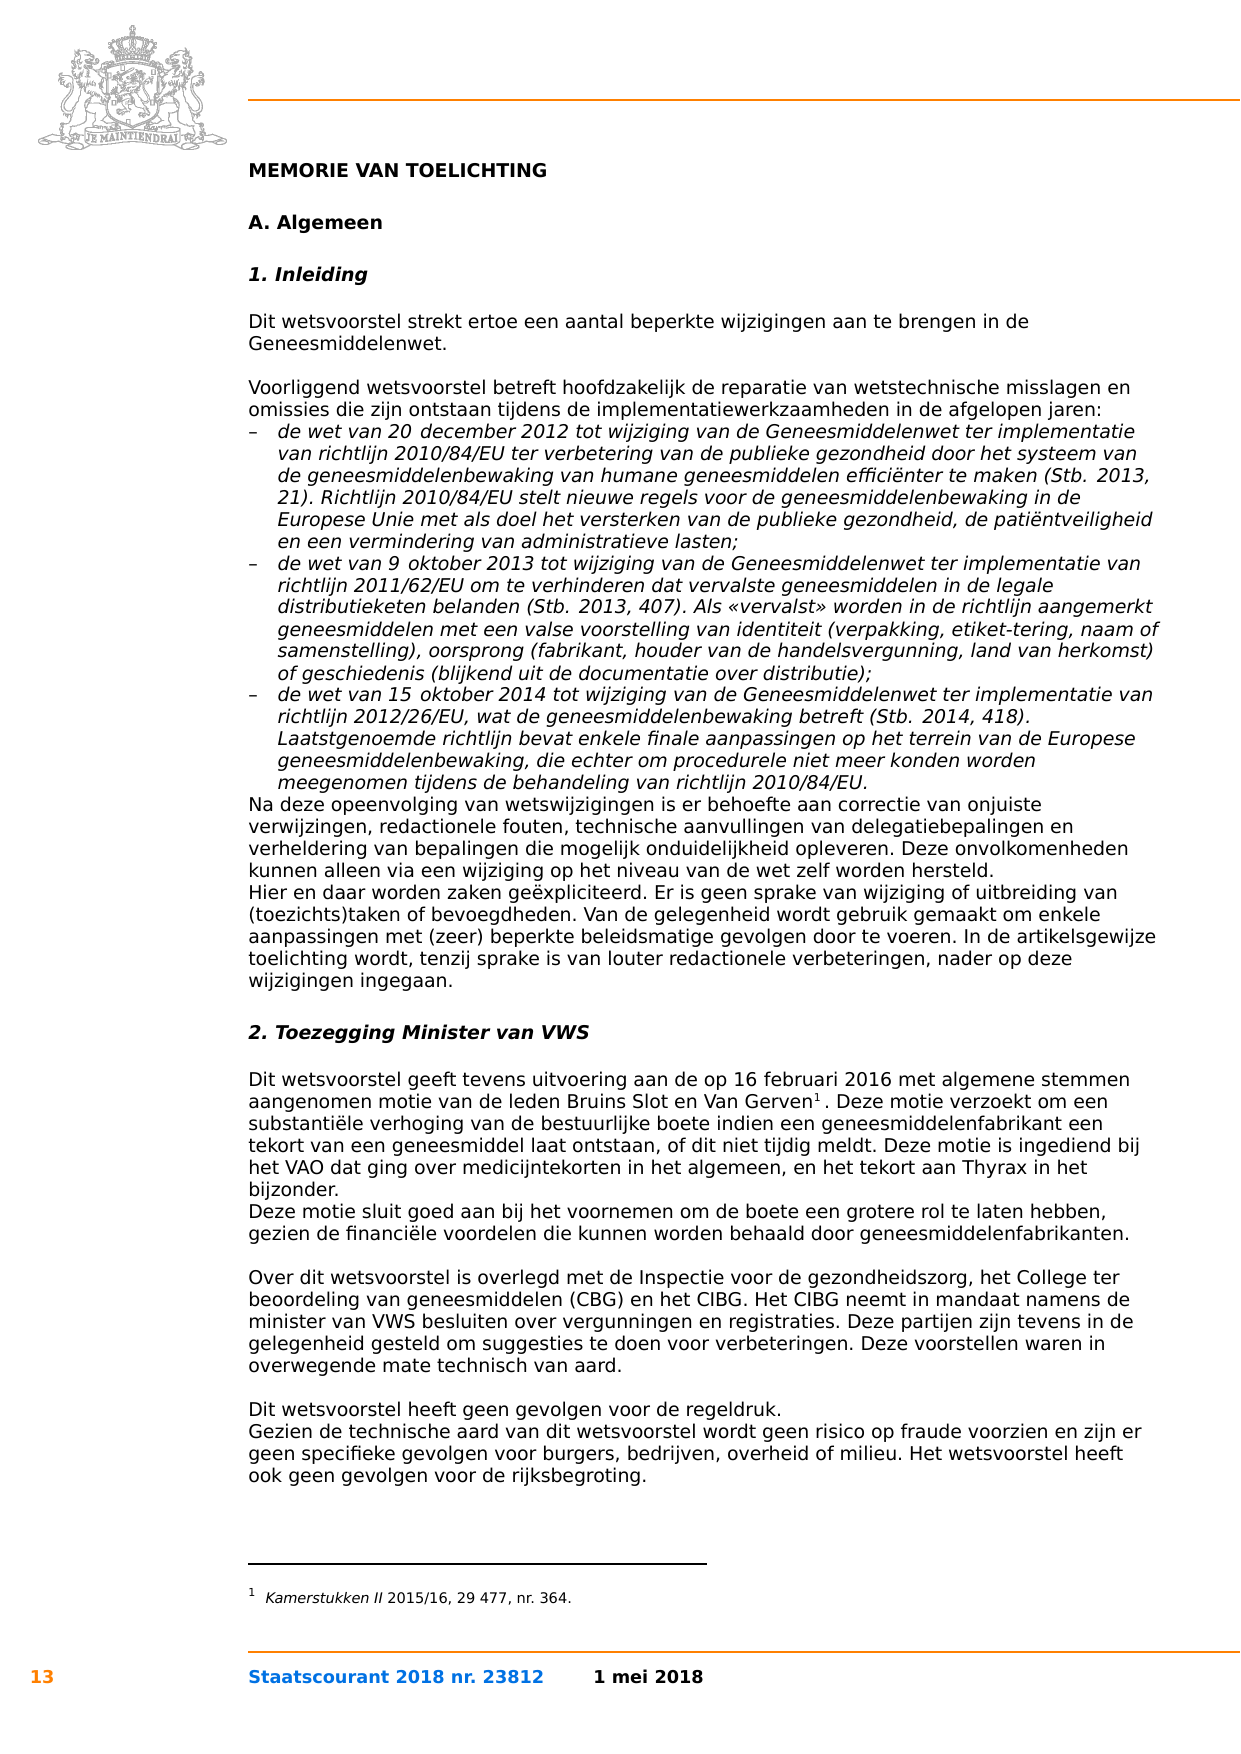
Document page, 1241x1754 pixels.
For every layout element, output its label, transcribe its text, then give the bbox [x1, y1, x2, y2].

text Dit wetsvoorstel heeft geen gevolgen voor de regeldruk. [248, 1398, 1163, 1421]
text Over dit wetsvoorstel is overlegd met de Inspectie voor de gezondheidszorg, het College ter beoordeling van geneesmiddelen (CBG) en het CIBG. Het CIBG neemt in mandaat namens de minister van VWS besluiten over vergunningen en registraties. Deze partijen zijn tevens in de gelegenheid gesteld om suggesties te doen voor verbeteringen. Deze voorstellen waren in overwegende mate technisch van aard. [248, 1267, 1163, 1377]
subtitle 2. Toezegging Minister van VWS [248, 1022, 1163, 1044]
picture [38, 25, 227, 150]
text Kamerstukken II 2015/16, 29 477, nr. 364. [248, 1586, 1163, 1608]
text Deze motie sluit goed aan bij het voornemen om de boete een grotere rol te laten hebben, gezien de financiële voordelen die kunnen worden behaald door geneesmiddelenfabrikanten. [248, 1201, 1163, 1245]
text – de wet van 20 december 2012 tot wijziging van de Geneesmiddelenwet ter implementatie van richtlijn 2010/84/EU ter verbetering van de publieke gezondheid door het systeem van de geneesmiddelenbewaking van humane geneesmiddelen efficiënter te maken (Stb. 2013, 21). Richtlijn 2010/84/EU stelt nieuwe regels voor de geneesmiddelenbewaking in de Europese Unie met als doel het versterken van de publieke gezondheid, de patiëntveiligheid en een vermindering van administratieve lasten; [248, 421, 1163, 552]
subtitle MEMORIE VAN TOELICHTING [248, 160, 1163, 182]
subtitle A. Algemeen [248, 212, 1163, 234]
text Hier en daar worden zaken geëxpliciteerd. Er is geen sprake van wijziging of uitbreiding van (toezichts)taken of bevoegdheden. Van de gelegenheid wordt gebruik gemaakt om enkele aanpassingen met (zeer) beperkte beleidsmatige gevolgen door te voeren. In de artikelsgewijze toelichting wordt, tenzij sprake is van louter redactionele verbeteringen, nader op deze wijzigingen ingegaan. [248, 882, 1163, 992]
subtitle 1. Inleiding [248, 264, 1163, 286]
text – de wet van 15 oktober 2014 tot wijziging van de Geneesmiddelenwet ter implementatie van richtlijn 2012/26/EU, wat de geneesmiddelenbewaking betreft (Stb. 2014, 418). Laatstgenoemde richtlijn bevat enkele finale aanpassingen op het terrein van de Europese geneesmiddelenbewaking, die echter om procedurele niet meer konden worden meegenomen tijdens de behandeling van richtlijn 2010/84/EU. [248, 684, 1163, 794]
text – de wet van 9 oktober 2013 tot wijziging van de Geneesmiddelenwet ter implementatie van richtlijn 2011/62/EU om te verhinderen dat vervalste geneesmiddelen in de legale distributieketen belanden (Stb. 2013, 407). Als «vervalst» worden in de richtlijn aangemerkt geneesmiddelen met een valse voorstelling van identiteit (verpakking, etiket-tering, naam of samenstelling), oorsprong (fabrikant, houder van de handelsvergunning, land van herkomst) of geschiedenis (blijkend uit de documentatie over distributie); [248, 552, 1163, 684]
text Voorliggend wetsvoorstel betreft hoofdzakelijk de reparatie van wetstechnische misslagen en omissies die zijn ontstaan tijdens de implementatiewerkzaamheden in de afgelopen jaren: [248, 377, 1163, 421]
text Gezien de technische aard van dit wetsvoorstel wordt geen risico op fraude voorzien en zijn er geen specifieke gevolgen voor burgers, bedrijven, overheid of milieu. Het wetsvoorstel heeft ook geen gevolgen voor de rijksbegroting. [248, 1421, 1163, 1486]
text Dit wetsvoorstel strekt ertoe een aantal beperkte wijzigingen aan te brengen in de Geneesmiddelenwet. [248, 311, 1163, 355]
text Na deze opeenvolging van wetswijzigingen is er behoefte aan correctie van onjuiste verwijzingen, redactionele fouten, technische aanvullingen van delegatiebepalingen en verheldering van bepalingen die mogelijk onduidelijkheid opleveren. Deze onvolkomenheden kunnen alleen via een wijziging op het niveau van de wet zelf worden hersteld. [248, 794, 1163, 882]
text Dit wetsvoorstel geeft tevens uitvoering aan de op 16 februari 2016 met algemene stemmen aangenomen motie van de leden Bruins Slot en Van Gerven. Deze motie verzoekt om een substantiële verhoging van de bestuurlijke boete indien een geneesmiddelenfabrikant een tekort van een geneesmiddel laat ontstaan, of dit niet tijdig meldt. Deze motie is ingediend bij het VAO dat ging over medicijntekorten in het algemeen, en het tekort aan Thyrax in het bijzonder. [248, 1069, 1163, 1201]
